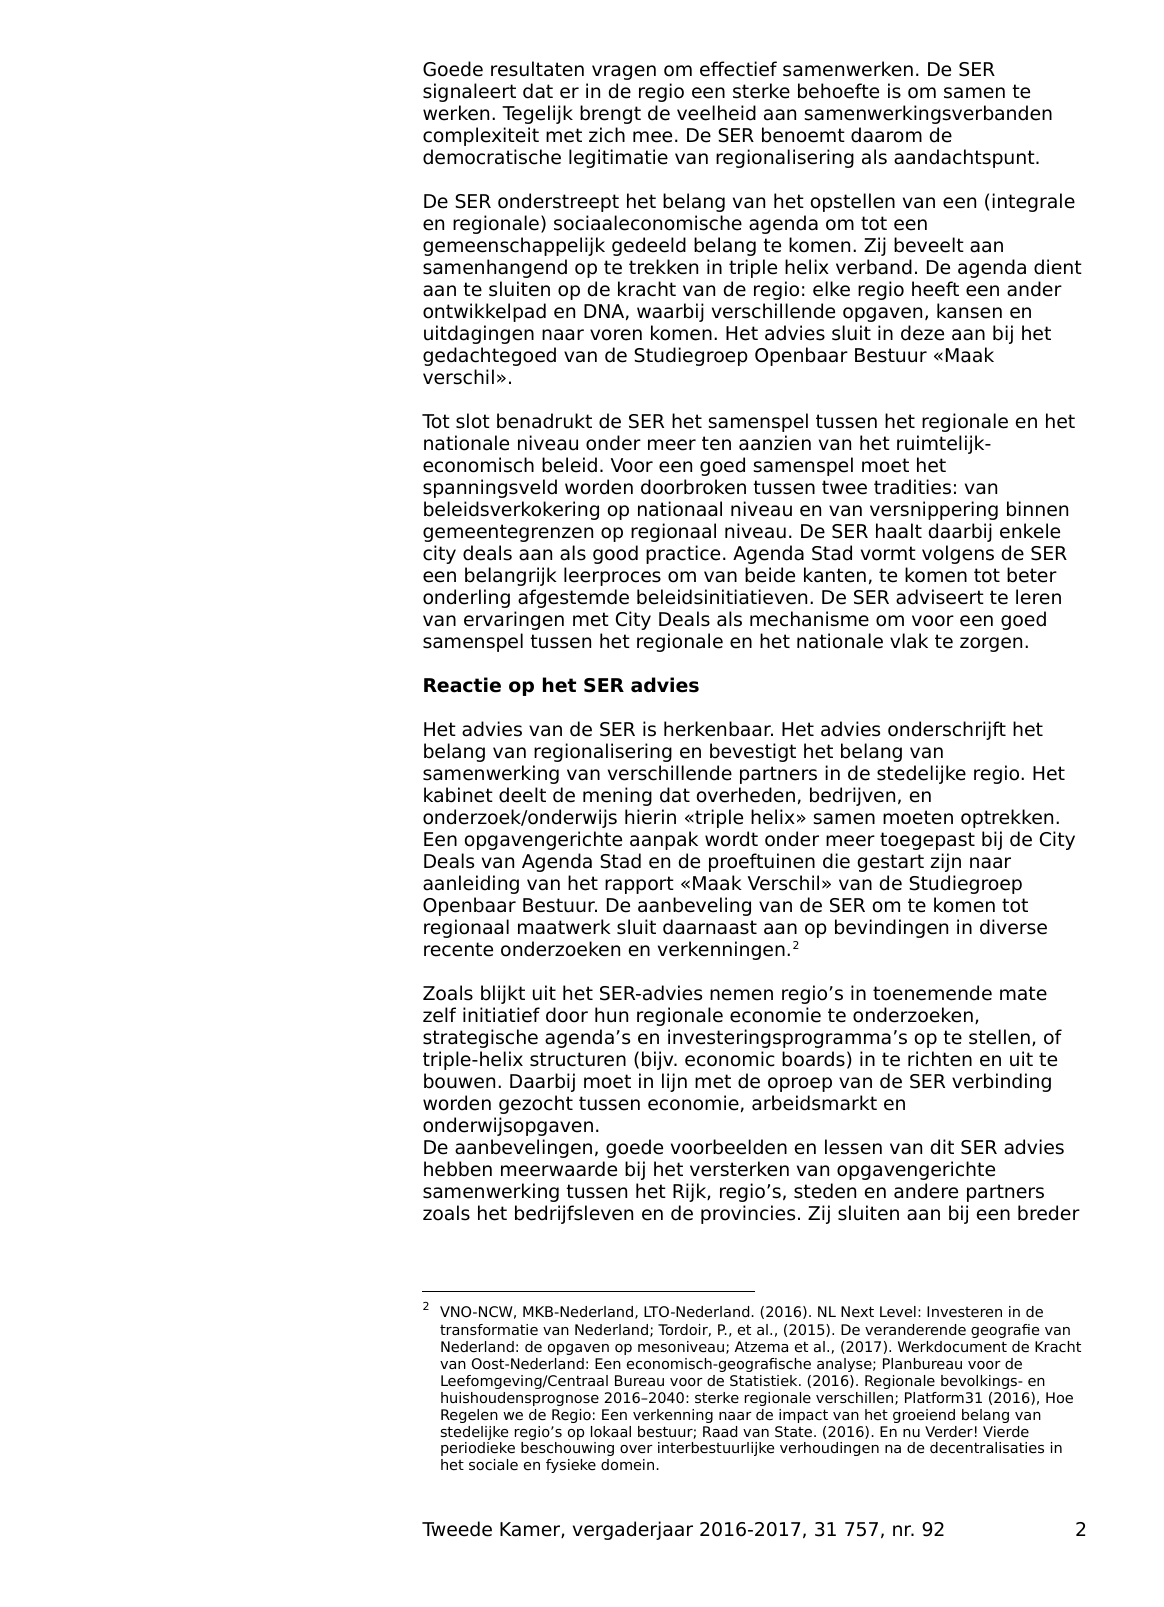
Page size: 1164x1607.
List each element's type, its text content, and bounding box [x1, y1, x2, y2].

text Het advies van de SER is herkenbaar. Het advies onderschrijft het belang van regionalisering en bevestigt het belang van samenwerking van verschillende partners in de stedelijke regio. Het kabinet deelt de mening dat overheden, bedrijven, en onderzoek/onderwijs hierin «triple helix» samen moeten optrekken. Een opgavengerichte aanpak wordt onder meer toegepast bij de City Deals van Agenda Stad en de proeftuinen die gestart zijn naar aanleiding van het rapport «Maak Verschil» van de Studiegroep Openbaar Bestuur. De aanbeveling van de SER om te komen tot regionaal maatwerk sluit daarnaast aan op bevindingen in diverse recente onderzoeken en verkenningen. [422, 719, 1087, 961]
text Zoals blijkt uit het SER-advies nemen regio’s in toenemende mate zelf initiatief door hun regionale economie te onderzoeken, strategische agenda’s en investeringsprogramma’s op te stellen, of triple-helix structuren (bijv. economic boards) in te richten en uit te bouwen. Daarbij moet in lijn met de oproep van de SER verbinding worden gezocht tussen economie, arbeidsmarkt en onderwijsopgaven. [422, 983, 1087, 1137]
text Tot slot benadrukt de SER het samenspel tussen het regionale en het nationale niveau onder meer ten aanzien van het ruimtelijk-economisch beleid. Voor een goed samenspel moet het spanningsveld worden doorbroken tussen twee tradities: van beleidsverkokering op nationaal niveau en van versnippering binnen gemeentegrenzen op regionaal niveau. De SER haalt daarbij enkele city deals aan als good practice. Agenda Stad vormt volgens de SER een belangrijk leerproces om van beide kanten, te komen tot beter onderling afgestemde beleidsinitiatieven. De SER adviseert te leren van ervaringen met City Deals als mechanisme om voor een goed samenspel tussen het regionale en het nationale vlak te zorgen. [422, 411, 1087, 653]
text VNO-NCW, MKB-Nederland, LTO-Nederland. (2016). NL Next Level: Investeren in de transformatie van Nederland; Tordoir, P., et al., (2015). De veranderende geografie van Nederland: de opgaven op mesoniveau; Atzema et al., (2017). Werkdocument de Kracht van Oost-Nederland: Een economisch-geografische analyse; Planbureau voor de Leefomgeving/Centraal Bureau voor de Statistiek. (2016). Regionale bevolkings- en huishoudensprognose 2016–2040: sterke regionale verschillen; Platform31 (2016), Hoe Regelen we de Regio: Een verkenning naar de impact van het groeiend belang van stedelijke regio’s op lokaal bestuur; Raad van State. (2016). En nu Verder! Vierde periodieke beschouwing over interbestuurlijke verhoudingen na de decentralisaties in het sociale en fysieke domein. [422, 1300, 1087, 1474]
text De aanbevelingen, goede voorbeelden en lessen van dit SER advies hebben meerwaarde bij het versterken van opgavengerichte samenwerking tussen het Rijk, regio’s, steden en andere partners zoals het bedrijfsleven en de provincies. Zij sluiten aan bij een breder [422, 1137, 1087, 1225]
text De SER onderstreept het belang van het opstellen van een (integrale en regionale) sociaaleconomische agenda om tot een gemeenschappelijk gedeeld belang te komen. Zij beveelt aan samenhangend op te trekken in triple helix verband. De agenda dient aan te sluiten op de kracht van de regio: elke regio heeft een ander ontwikkelpad en DNA, waarbij verschillende opgaven, kansen en uitdagingen naar voren komen. Het advies sluit in deze aan bij het gedachtegoed van de Studiegroep Openbaar Bestuur «Maak verschil». [422, 191, 1087, 389]
subtitle Reactie op het SER advies [422, 675, 1087, 697]
text Goede resultaten vragen om effectief samenwerken. De SER signaleert dat er in de regio een sterke behoefte is om samen te werken. Tegelijk brengt de veelheid aan samenwerkingsverbanden complexiteit met zich mee. De SER benoemt daarom de democratische legitimatie van regionalisering als aandachtspunt. [422, 59, 1087, 169]
